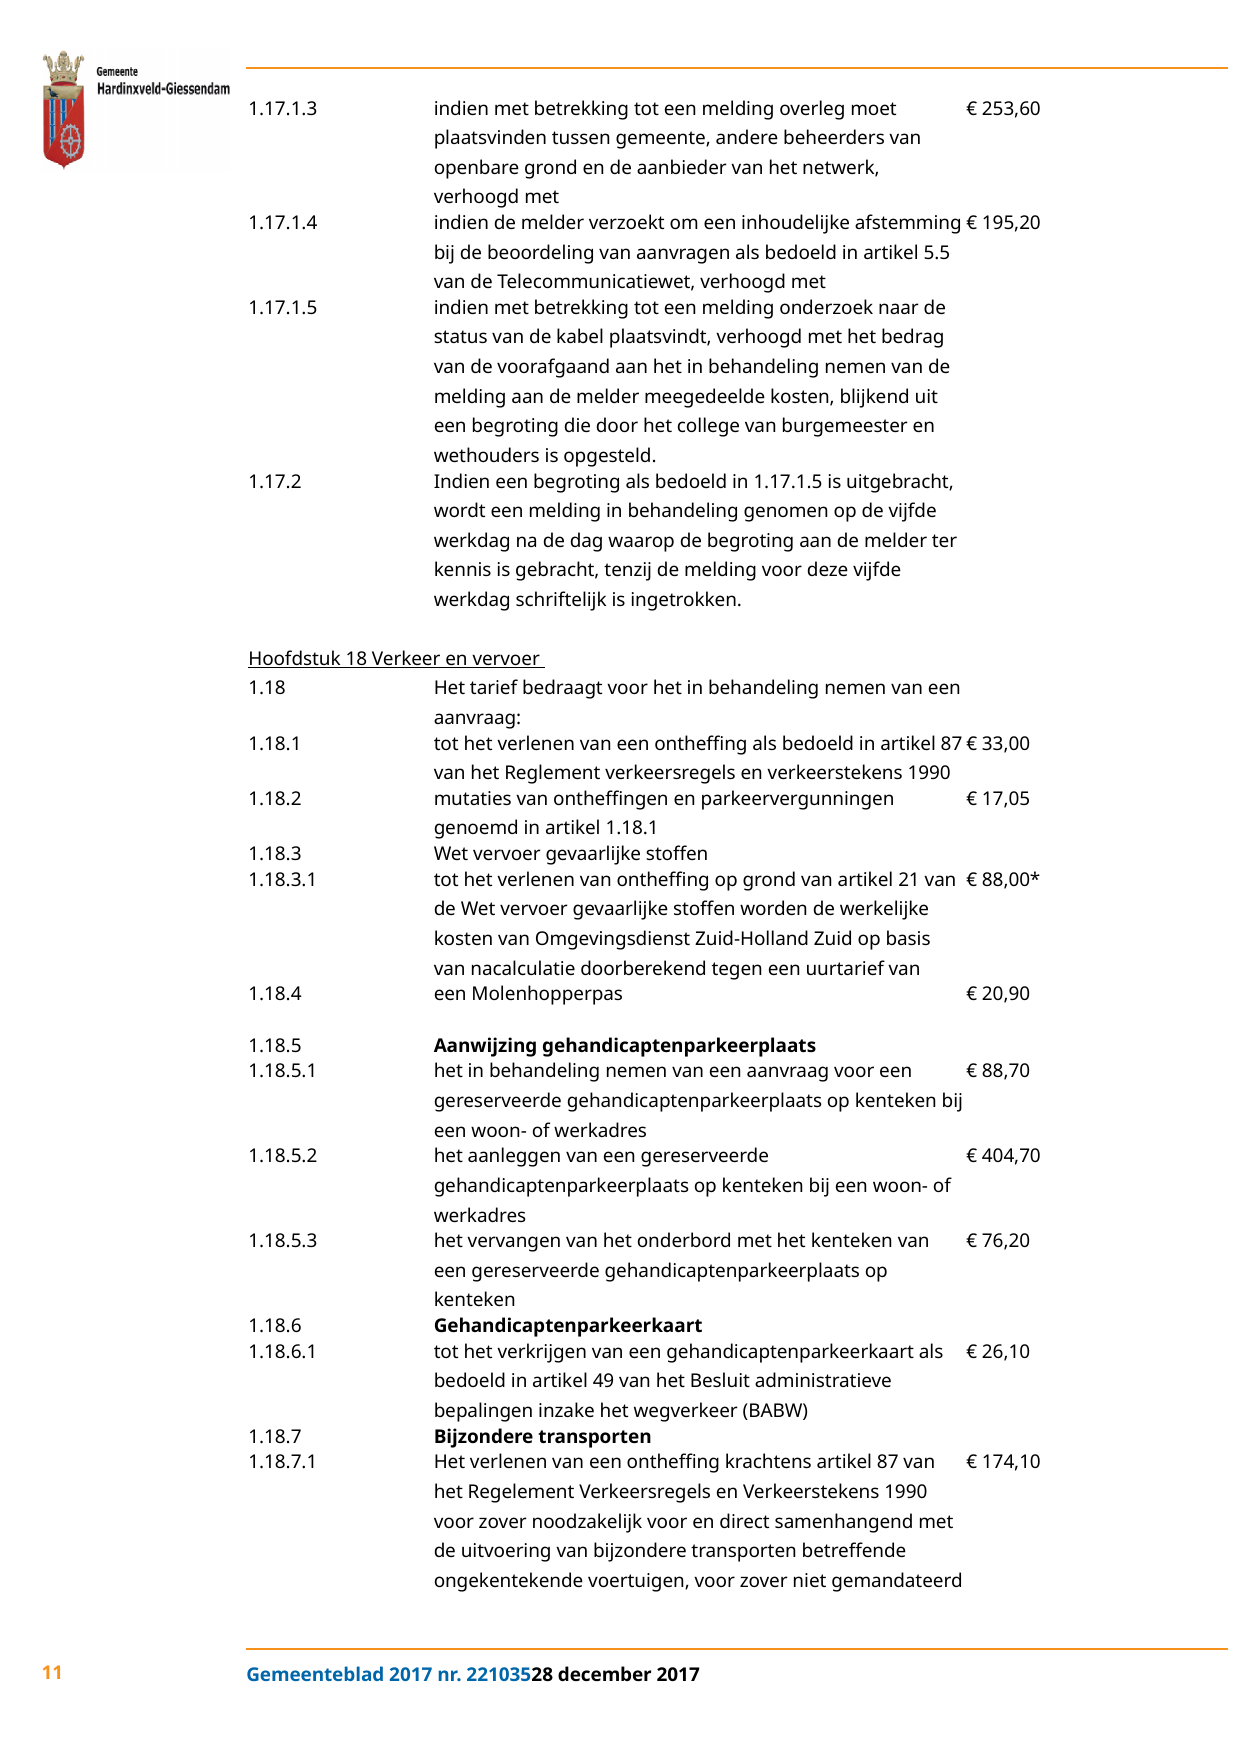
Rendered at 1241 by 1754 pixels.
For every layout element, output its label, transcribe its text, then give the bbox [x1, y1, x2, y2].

table_cell 1.18.3 [248, 840, 433, 866]
picture [41, 47, 231, 172]
table_cell het aanleggen van een gereserveerde gehandicaptenparkeerplaats op kenteken bij een woon- of werkadres [434, 1143, 966, 1227]
table_cell indien met betrekking tot een melding onderzoek naar de status van de kabel plaatsvindt, verhoogd met het bedrag van de voorafgaand aan het in behandeling nemen van de melding aan de melder meegedeelde kosten, blijkend uit een begroting die door het college van burgemeester en wethouders is opgesteld. [434, 294, 966, 468]
table_cell € 404,70 [966, 1143, 1152, 1227]
table_cell € 174,10 [966, 1449, 1152, 1593]
table_cell 1.18.7 [248, 1423, 433, 1449]
table_cell € 253,60 [966, 95, 1152, 209]
table_cell 1.18.5 [248, 1032, 433, 1058]
table_cell indien met betrekking tot een melding overleg moet plaatsvinden tussen gemeente, andere beheerders van openbare grond en de aanbieder van het netwerk, verhoogd met [434, 95, 966, 209]
table_cell tot het verlenen van een ontheffing als bedoeld in artikel 87 van het Reglement verkeersregels en verkeerstekens 1990 [434, 730, 966, 785]
table_cell het in behandeling nemen van een aanvraag voor een gereserveerde gehandicaptenparkeerplaats op kenteken bij een woon- of werkadres [434, 1058, 966, 1143]
table_cell 1.17.1.4 [248, 209, 433, 294]
table_cell € 88,00* [966, 866, 1152, 981]
table_cell 1.18.5.1 [248, 1058, 433, 1143]
table_cell 1.18.2 [248, 785, 433, 840]
table_cell 1.18.4 [248, 981, 433, 1006]
table_cell € 33,00 [966, 730, 1152, 785]
table_cell 1.18.6.1 [248, 1338, 433, 1423]
table_cell tot het verkrijgen van een gehandicaptenparkeerkaart als bedoeld in artikel 49 van het Besluit administratieve bepalingen inzake het wegverkeer (BABW) [434, 1338, 966, 1423]
table_cell indien de melder verzoekt om een inhoudelijke afstemming bij de beoordeling van aanvragen als bedoeld in artikel 5.5 van de Telecommunicatiewet, verhoogd met [434, 209, 966, 294]
table_cell 1.17.1.3 [248, 95, 433, 209]
table_cell 1.18.1 [248, 730, 433, 785]
table_cell [966, 840, 1152, 866]
table_cell 1.17.2 [248, 468, 433, 612]
table_cell tot het verlenen van ontheffing op grond van artikel 21 van de Wet vervoer gevaarlijke stoffen worden de werkelijke kosten van Omgevingsdienst Zuid-Holland Zuid op basis van nacalculatie doorberekend tegen een uurtarief van [434, 866, 966, 981]
table_cell [966, 294, 1152, 468]
table_cell [966, 1032, 1152, 1058]
table_cell het vervangen van het onderbord met het kenteken van een gereserveerde gehandicaptenparkeerplaats op kenteken [434, 1228, 966, 1312]
table_cell € 26,10 [966, 1338, 1152, 1423]
table_cell 1.18.7.1 [248, 1449, 433, 1593]
table_cell Indien een begroting als bedoeld in 1.17.1.5 is uitgebracht, wordt een melding in behandeling genomen op de vijfde werkdag na de dag waarop de begroting aan de melder ter kennis is gebracht, tenzij de melding voor deze vijfde werkdag schriftelijk is ingetrokken. [434, 468, 966, 612]
table_cell € 195,20 [966, 209, 1152, 294]
table_cell mutaties van ontheffingen en parkeervergunningen genoemd in artikel 1.18.1 [434, 785, 966, 840]
table_cell [966, 1423, 1152, 1449]
text Hoofdstuk 18 Verkeer en vervoer [248, 645, 1152, 670]
table_cell 1.18.3.1 [248, 866, 433, 981]
table_cell Gehandicaptenparkeerkaart [434, 1313, 966, 1338]
table_cell een Molenhopperpas [434, 981, 966, 1006]
table_cell 1.18.6 [248, 1313, 433, 1338]
table_cell Wet vervoer gevaarlijke stoffen [434, 840, 966, 866]
table_cell [966, 1313, 1152, 1338]
table_header 1.18 [248, 674, 433, 730]
table_cell Aanwijzing gehandicaptenparkeerplaats [434, 1032, 966, 1058]
table_cell Het verlenen van een ontheffing krachtens artikel 87 van het Regelement Verkeersregels en Verkeerstekens 1990 voor zover noodzakelijk voor en direct samenhangend met de uitvoering van bijzondere transporten betreffende ongekentekende voertuigen, voor zover niet gemandateerd [434, 1449, 966, 1593]
table_cell [248, 1006, 433, 1032]
table_cell € 76,20 [966, 1228, 1152, 1312]
table_header [966, 674, 1152, 730]
table_cell 1.17.1.5 [248, 294, 433, 468]
table_cell [434, 1006, 966, 1032]
table_cell 1.18.5.2 [248, 1143, 433, 1227]
table_cell [966, 468, 1152, 612]
table_cell € 17,05 [966, 785, 1152, 840]
table_cell 1.18.5.3 [248, 1228, 433, 1312]
table_cell € 20,90 [966, 981, 1152, 1006]
table_cell € 88,70 [966, 1058, 1152, 1143]
table_cell Bijzondere transporten [434, 1423, 966, 1449]
table_cell [966, 1006, 1152, 1032]
table_header Het tarief bedraagt voor het in behandeling nemen van een aanvraag: [434, 674, 966, 730]
